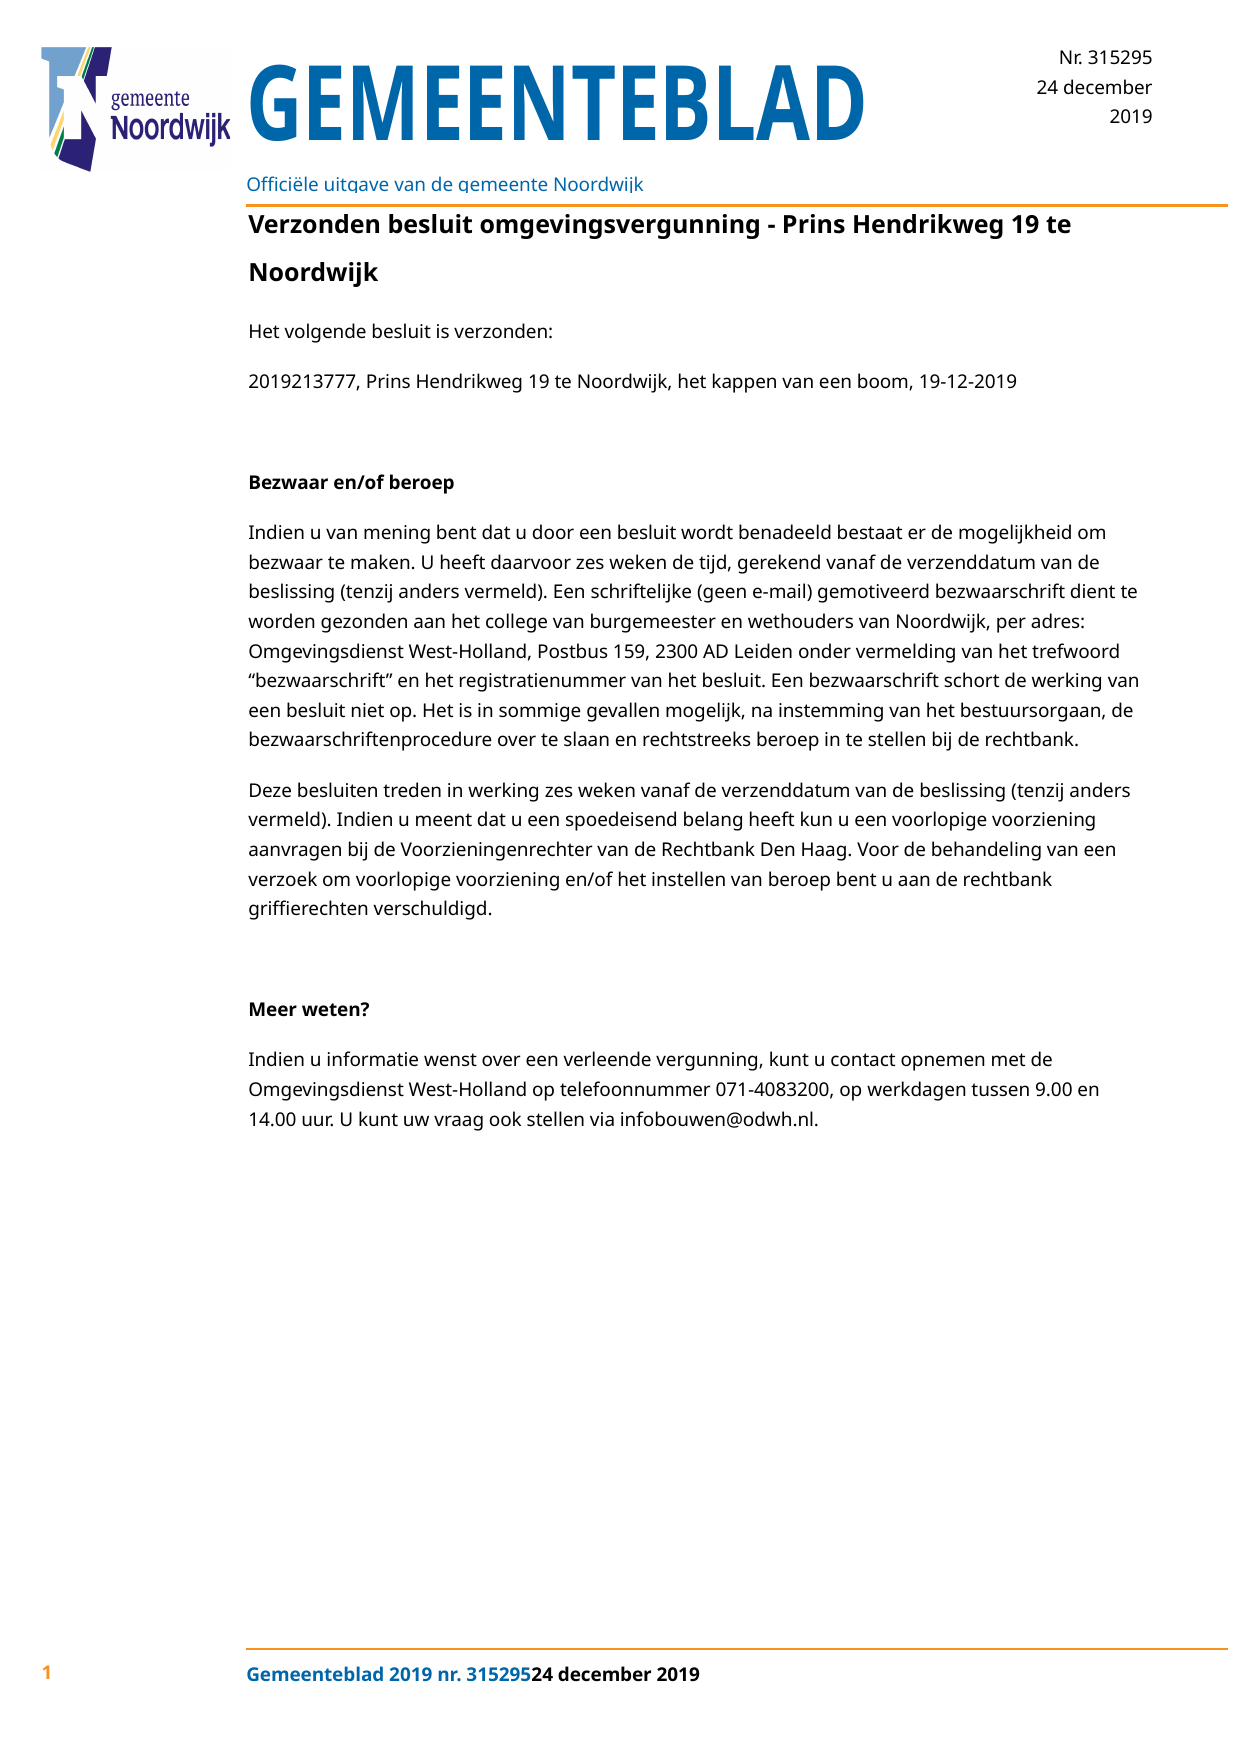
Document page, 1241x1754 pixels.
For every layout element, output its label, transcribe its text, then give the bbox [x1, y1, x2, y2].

text Bezwaar en/of beroep [248, 469, 1152, 495]
picture [41, 47, 231, 172]
text Het volgende besluit is verzonden: [248, 318, 1152, 344]
text Indien u van mening bent dat u door een besluit wordt benadeeld bestaat er de mogelijkheid om bezwaar te maken. U heeft daarvoor zes weken de tijd, gerekend vanaf de verzenddatum van de beslissing (tenzij anders vermeld). Een schriftelijke (geen e-mail) gemotiveerd bezwaarschrift dient te worden gezonden aan het college van burgemeester en wethouders van Noordwijk, per adres: Omgevingsdienst West-Holland, Postbus 159, 2300 AD Leiden onder vermelding van het trefwoord “bezwaarschrift” en het registratienummer van het besluit. Een bezwaarschrift schort de werking van een besluit niet op. Het is in sommige gevallen mogelijk, na instemming van het bestuursorgaan, de bezwaarschriftenprocedure over te slaan en rechtstreeks beroep in te stellen bij de rechtbank. [248, 519, 1152, 752]
text Meer weten? [248, 996, 1152, 1022]
text 2019213777, Prins Hendrikweg 19 te Noordwijk, het kappen van een boom, 19-12-2019 [248, 368, 1152, 394]
text Indien u informatie wenst over een verleende vergunning, kunt u contact opnemen met de Omgevingsdienst West-Holland op telefoonnummer 071-4083200, op werkdagen tussen 9.00 en 14.00 uur. U kunt uw vraag ook stellen via infobouwen@odwh.nl. [248, 1047, 1152, 1132]
text Verzonden besluit omgevingsvergunning - Prins Hendrikweg 19 te Noordwijk [248, 207, 1152, 288]
text Deze besluiten treden in werking zes weken vanaf de verzenddatum van de beslissing (tenzij anders vermeld). Indien u meent dat u een spoedeisend belang heeft kun u een voorlopige voorziening aanvragen bij de Voorzieningenrechter van de Rechtbank Den Haag. Voor de behandeling van een verzoek om voorlopige voorziening en/of het instellen van beroep bent u aan de rechtbank griffierechten verschuldigd. [248, 777, 1152, 921]
